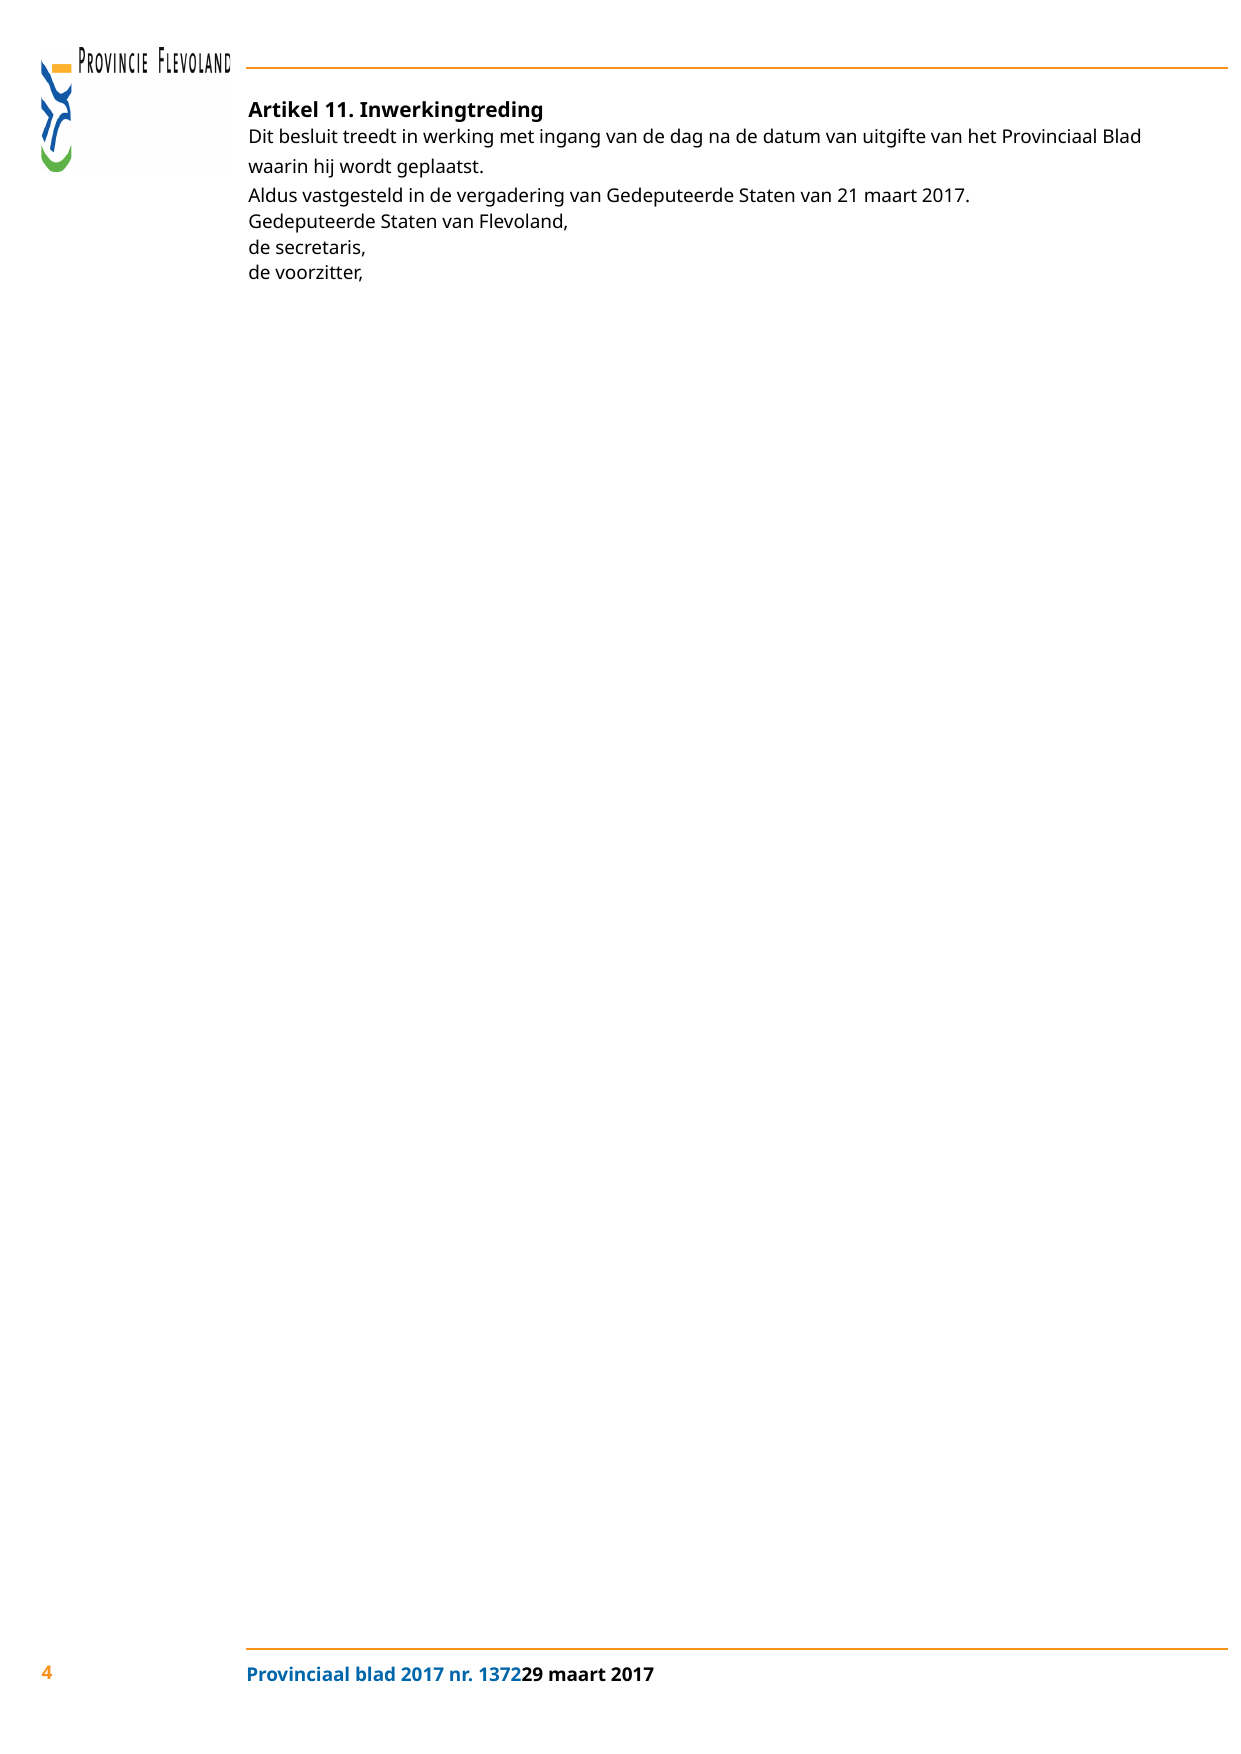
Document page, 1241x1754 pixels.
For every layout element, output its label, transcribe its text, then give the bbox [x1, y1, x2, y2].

text Artikel 11. Inwerkingtreding [248, 95, 1152, 123]
text Dit besluit treedt in werking met ingang van de dag na de datum van uitgifte van het Provinciaal Blad waarin hij wordt geplaatst. [248, 123, 1152, 178]
text de secretaris, [248, 234, 1152, 259]
picture [41, 47, 231, 172]
text Gedeputeerde Staten van Flevoland, [248, 208, 1152, 234]
text de voorzitter, [248, 259, 1152, 285]
text Aldus vastgesteld in de vergadering van Gedeputeerde Staten van 21 maart 2017. [248, 182, 1152, 208]
